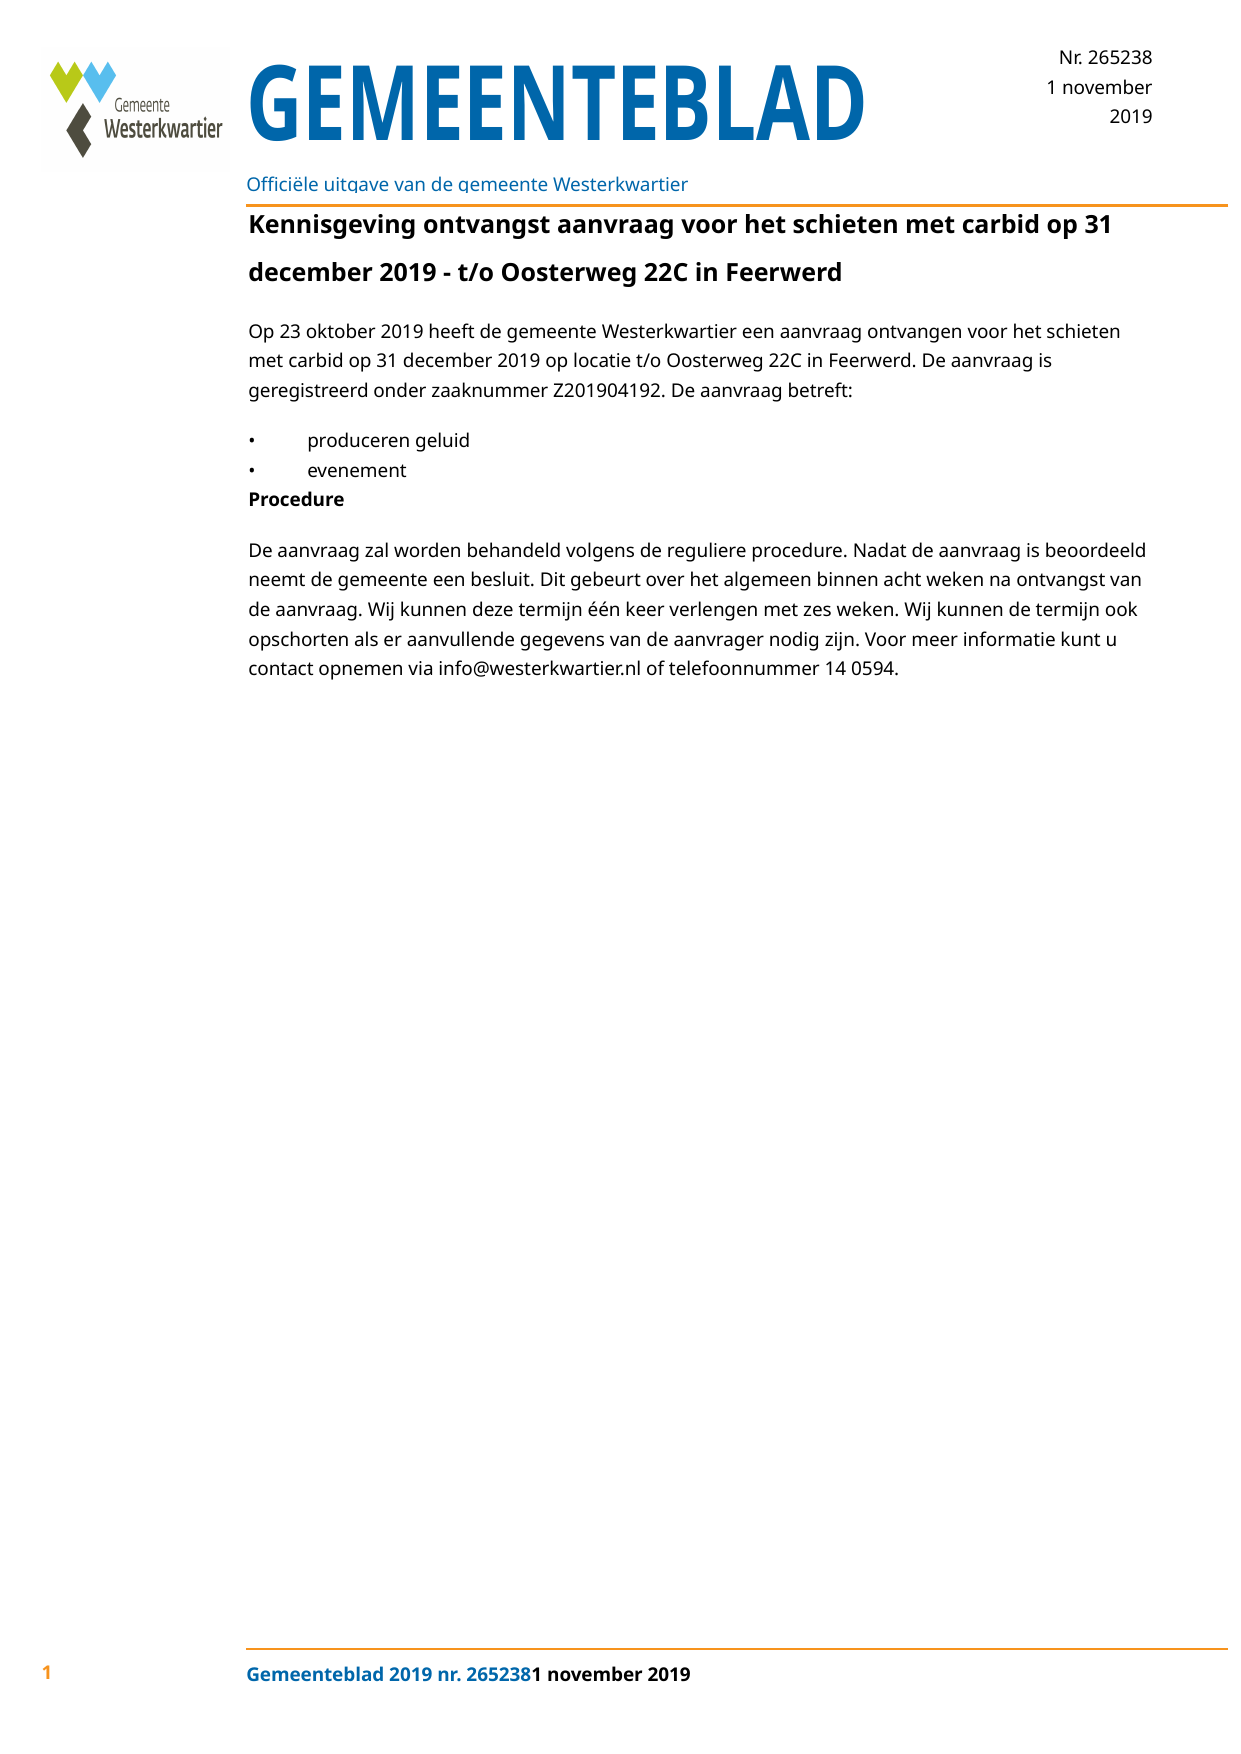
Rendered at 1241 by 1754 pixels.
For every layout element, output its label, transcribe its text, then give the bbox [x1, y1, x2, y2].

list evenement [248, 457, 1152, 483]
text De aanvraag zal worden behandeld volgens de reguliere procedure. Nadat de aanvraag is beoordeeld neemt de gemeente een besluit. Dit gebeurt over het algemeen binnen acht weken na ontvangst van de aanvraag. Wij kunnen deze termijn één keer verlengen met zes weken. Wij kunnen de termijn ook opschorten als er aanvullende gegevens van de aanvrager nodig zijn. Voor meer informatie kunt u contact opnemen via info@westerkwartier.nl of telefoonnummer 14 0594. [248, 537, 1152, 681]
text Procedure [248, 487, 1152, 512]
text Op 23 oktober 2019 heeft de gemeente Westerkwartier een aanvraag ontvangen voor het schieten met carbid op 31 december 2019 op locatie t/o Oosterweg 22C in Feerwerd. De aanvraag is geregistreerd onder zaaknummer Z201904192. De aanvraag betreft: [248, 318, 1152, 403]
text Kennisgeving ontvangst aanvraag voor het schieten met carbid op 31 december 2019 - t/o Oosterweg 22C in Feerwerd [248, 207, 1152, 288]
list produceren geluid [248, 427, 1152, 453]
picture [41, 47, 231, 172]
